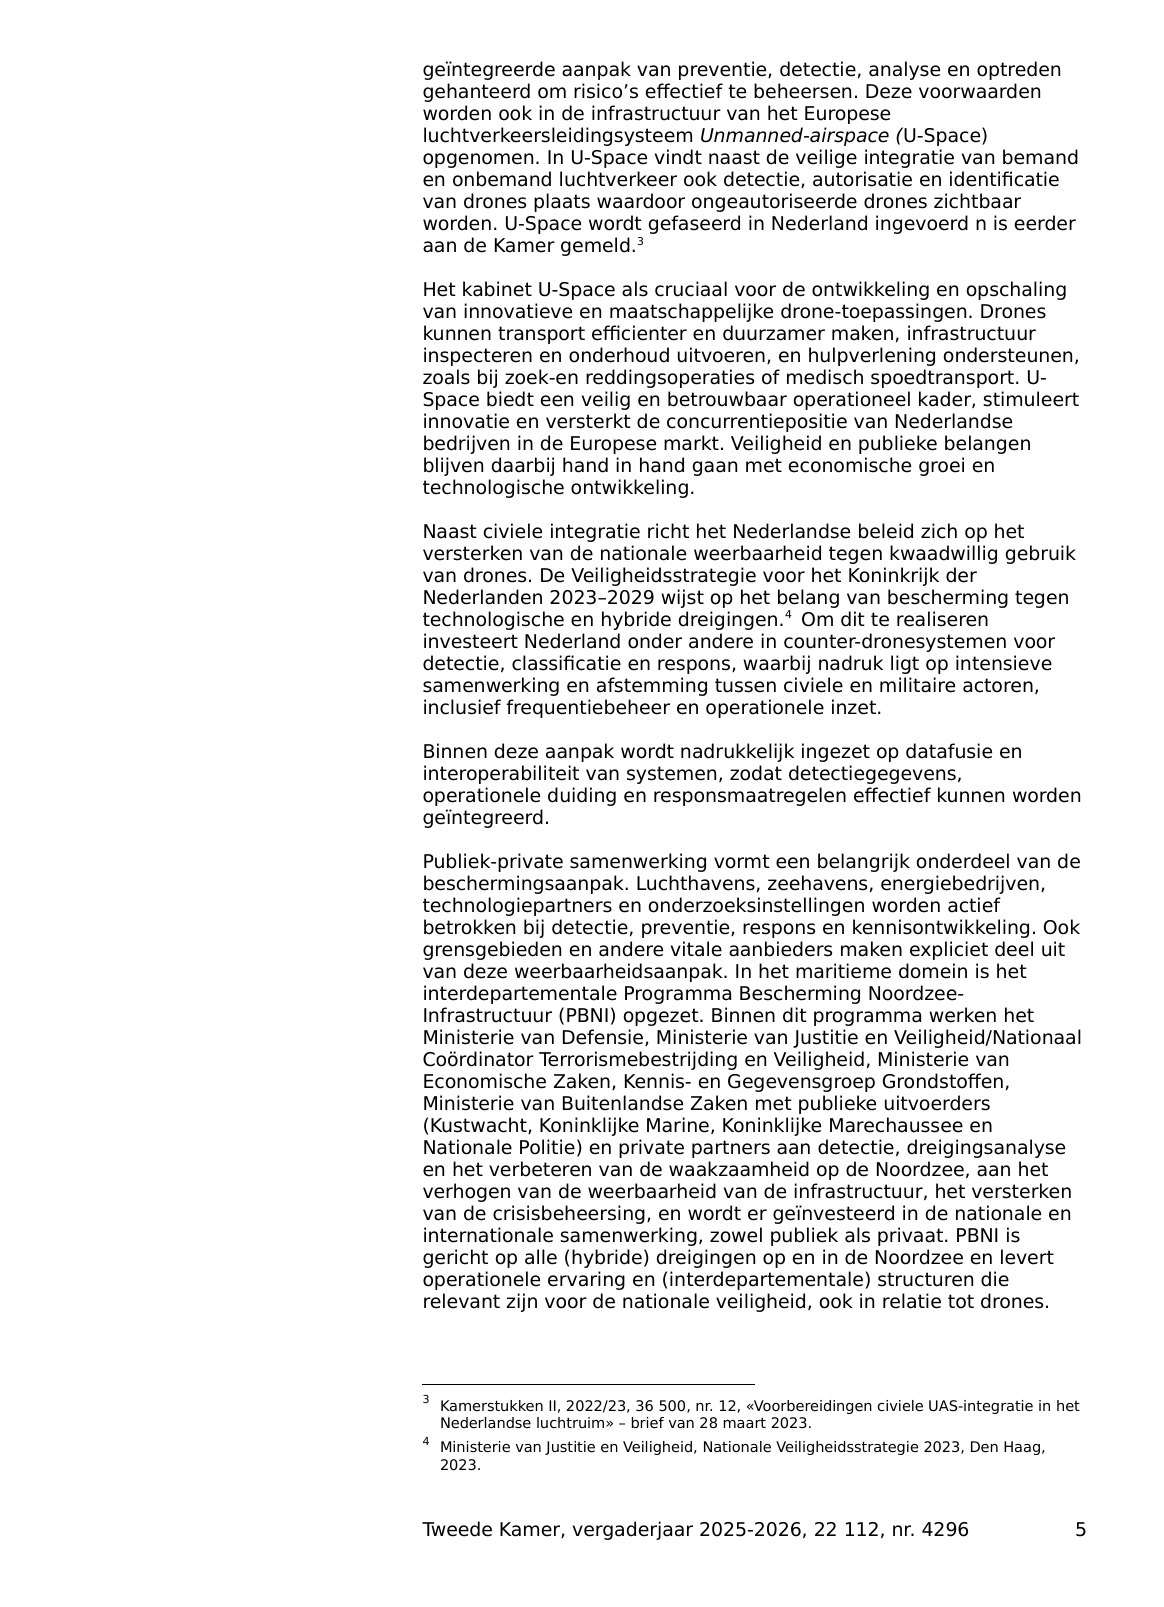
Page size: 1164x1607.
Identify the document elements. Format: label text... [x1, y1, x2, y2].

text Het kabinet U-Space als cruciaal voor de ontwikkeling en opschaling van innovatieve en maatschappelijke drone-toepassingen. Drones kunnen transport efficienter en duurzamer maken, infrastructuur inspecteren en onderhoud uitvoeren, en hulpverlening ondersteunen, zoals bij zoek-en reddingsoperaties of medisch spoedtransport. U-Space biedt een veilig en betrouwbaar operationeel kader, stimuleert innovatie en versterkt de concurrentiepositie van Nederlandse bedrijven in de Europese markt. Veiligheid en publieke belangen blijven daarbij hand in hand gaan met economische groei en technologische ontwikkeling. [422, 279, 1087, 499]
text Publiek-private samenwerking vormt een belangrijk onderdeel van de beschermingsaanpak. Luchthavens, zeehavens, energiebedrijven, technologiepartners en onderzoeksinstellingen worden actief betrokken bij detectie, preventie, respons en kennisontwikkeling. Ook grensgebieden en andere vitale aanbieders maken expliciet deel uit van deze weerbaarheidsaanpak. In het maritieme domein is het interdepartementale Programma Bescherming Noordzee-Infrastructuur (PBNI) opgezet. Binnen dit programma werken het Ministerie van Defensie, Ministerie van Justitie en Veiligheid/Nationaal Coördinator Terrorismebestrijding en Veiligheid, Ministerie van Economische Zaken, Kennis- en Gegevensgroep Grondstoffen, Ministerie van Buitenlandse Zaken met publieke uitvoerders (Kustwacht, Koninklijke Marine, Koninklijke Marechaussee en Nationale Politie) en private partners aan detectie, dreigingsanalyse en het verbeteren van de waakzaamheid op de Noordzee, aan het verhogen van de weerbaarheid van de infrastructuur, het versterken van de crisisbeheersing, en wordt er geïnvesteerd in de nationale en internationale samenwerking, zowel publiek als privaat. PBNI is gericht op alle (hybride) dreigingen op en in de Noordzee en levert operationele ervaring en (interdepartementale) structuren die relevant zijn voor de nationale veiligheid, ook in relatie tot drones. [422, 851, 1087, 1313]
text Naast civiele integratie richt het Nederlandse beleid zich op het versterken van de nationale weerbaarheid tegen kwaadwillig gebruik van drones. De Veiligheidsstrategie voor het Koninkrijk der Nederlanden 2023–2029 wijst op het belang van bescherming tegen technologische en hybride dreigingen. Om dit te realiseren investeert Nederland onder andere in counter-dronesystemen voor detectie, classificatie en respons, waarbij nadruk ligt op intensieve samenwerking en afstemming tussen civiele en militaire actoren, inclusief frequentiebeheer en operationele inzet. [422, 521, 1087, 719]
text geïntegreerde aanpak van preventie, detectie, analyse en optreden gehanteerd om risico’s effectief te beheersen. Deze voorwaarden worden ook in de infrastructuur van het Europese luchtverkeersleidingsysteem Unmanned-airspace (U-Space) opgenomen. In U-Space vindt naast de veilige integratie van bemand en onbemand luchtverkeer ook detectie, autorisatie en identificatie van drones plaats waardoor ongeautoriseerde drones zichtbaar worden. U-Space wordt gefaseerd in Nederland ingevoerd n is eerder aan de Kamer gemeld. [422, 59, 1087, 257]
text Kamerstukken II, 2022/23, 36 500, nr. 12, «Voorbereidingen civiele UAS-integratie in het Nederlandse luchtruim» – brief van 28 maart 2023. [422, 1393, 1087, 1432]
text Binnen deze aanpak wordt nadrukkelijk ingezet op datafusie en interoperabiliteit van systemen, zodat detectiegegevens, operationele duiding en responsmaatregelen effectief kunnen worden geïntegreerd. [422, 741, 1087, 829]
text Ministerie van Justitie en Veiligheid, Nationale Veiligheidsstrategie 2023, Den Haag, 2023. [422, 1435, 1087, 1474]
